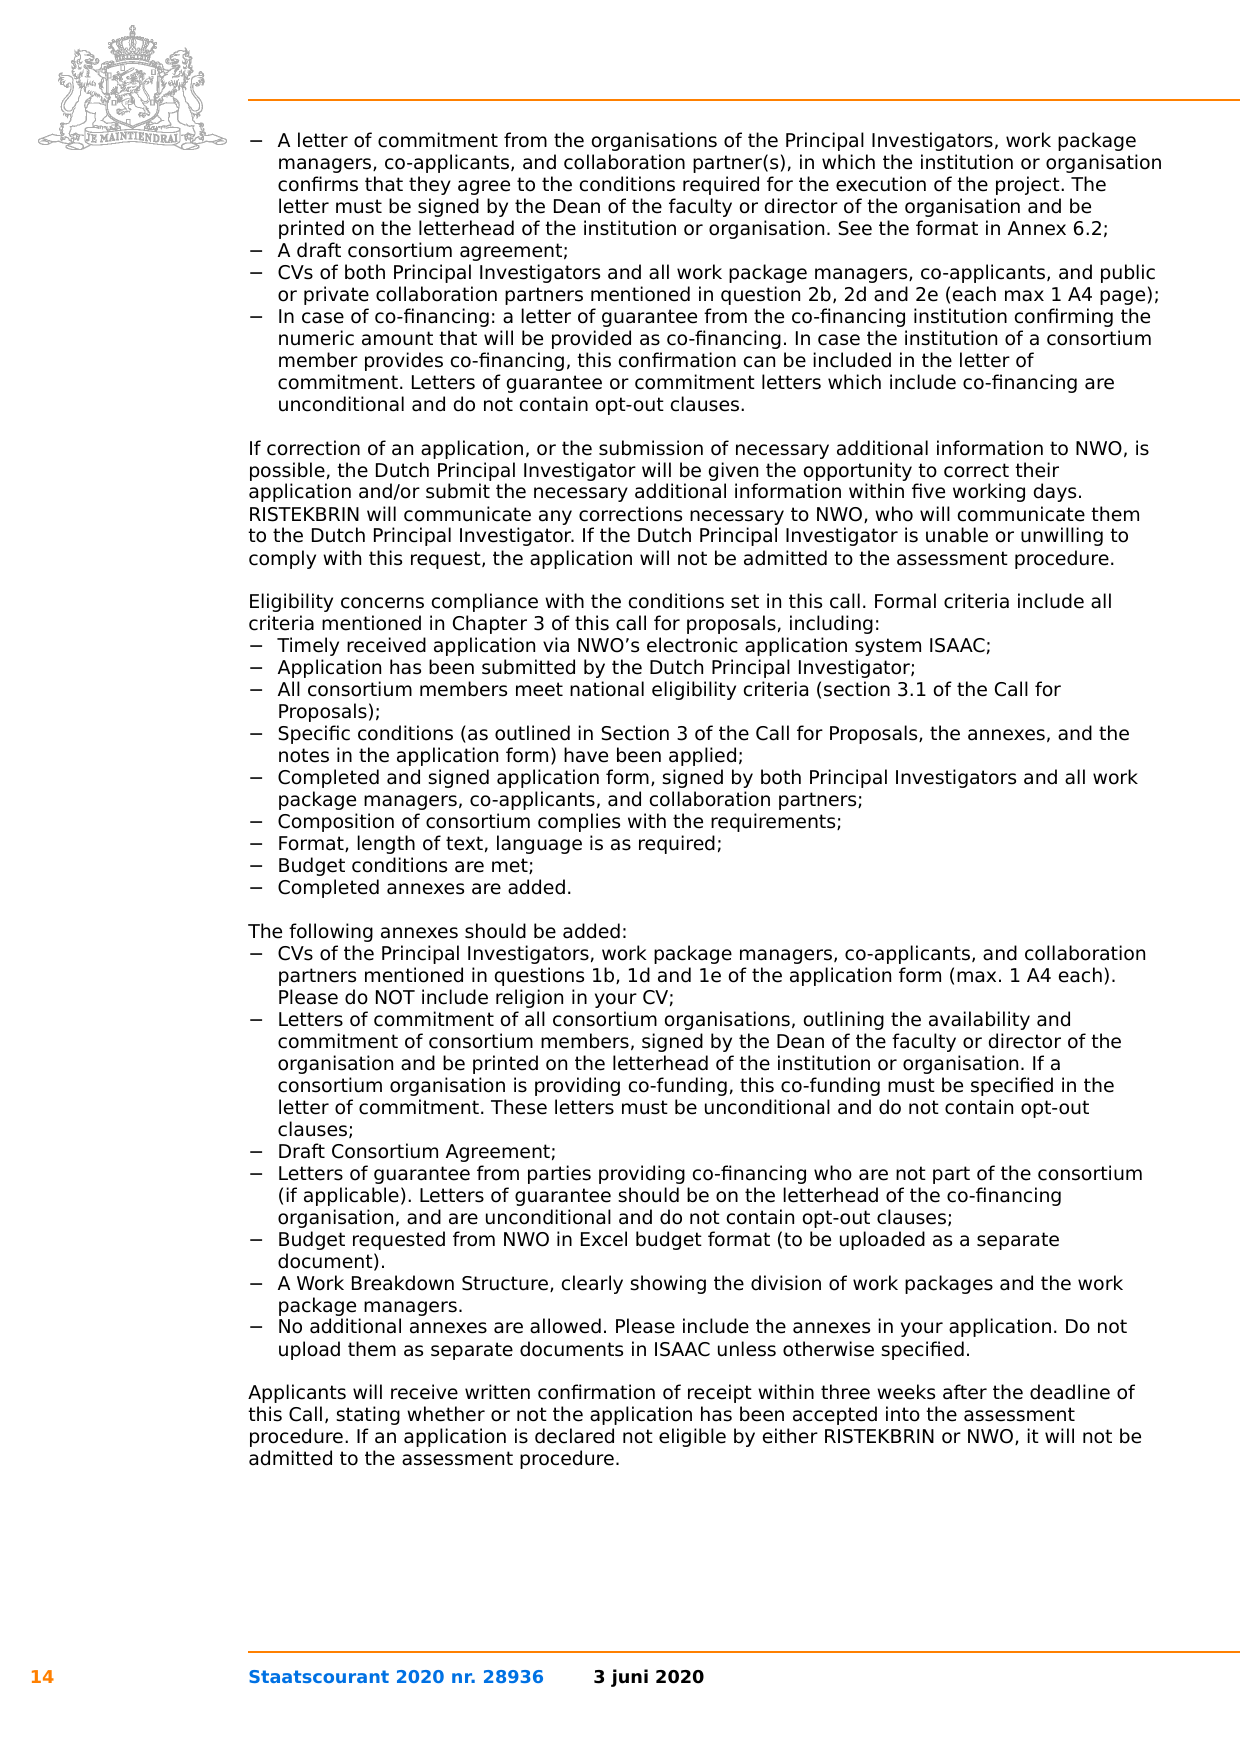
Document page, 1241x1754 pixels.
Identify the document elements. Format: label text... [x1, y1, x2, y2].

text − Timely received application via NWO’s electronic application system ISAAC; [248, 635, 1163, 657]
text − Format, length of text, language is as required; [248, 833, 1163, 855]
text − A letter of commitment from the organisations of the Principal Investigators, work package managers, co-applicants, and collaboration partner(s), in which the institution or organisation confirms that they agree to the conditions required for the execution of the project. The letter must be signed by the Dean of the faculty or director of the organisation and be printed on the letterhead of the institution or organisation. See the format in Annex 6.2; [248, 130, 1163, 240]
text − A draft consortium agreement; [248, 240, 1163, 262]
text − Completed and signed application form, signed by both Principal Investigators and all work package managers, co-applicants, and collaboration partners; [248, 767, 1163, 811]
text Eligibility concerns compliance with the conditions set in this call. Formal criteria include all criteria mentioned in Chapter 3 of this call for proposals, including: [248, 591, 1163, 635]
text − Application has been submitted by the Dutch Principal Investigator; [248, 657, 1163, 679]
text − All consortium members meet national eligibility criteria (section 3.1 of the Call for Proposals); [248, 679, 1163, 723]
text − Completed annexes are added. [248, 877, 1163, 899]
text − A Work Breakdown Structure, clearly showing the division of work packages and the work package managers. [248, 1272, 1163, 1316]
text − In case of co-financing: a letter of guarantee from the co-financing institution confirming the numeric amount that will be provided as co-financing. In case the institution of a consortium member provides co-financing, this confirmation can be included in the letter of commitment. Letters of guarantee or commitment letters which include co-financing are unconditional and do not contain opt-out clauses. [248, 306, 1163, 416]
text − CVs of the Principal Investigators, work package managers, co-applicants, and collaboration partners mentioned in questions 1b, 1d and 1e of the application form (max. 1 A4 each). Please do NOT include religion in your CV; [248, 943, 1163, 1009]
text If correction of an application, or the submission of necessary additional information to NWO, is possible, the Dutch Principal Investigator will be given the opportunity to correct their application and/or submit the necessary additional information within five working days. RISTEKBRIN will communicate any corrections necessary to NWO, who will communicate them to the Dutch Principal Investigator. If the Dutch Principal Investigator is unable or unwilling to comply with this request, the application will not be admitted to the assessment procedure. [248, 437, 1163, 569]
text − Budget conditions are met; [248, 855, 1163, 877]
text Applicants will receive written confirmation of receipt within three weeks after the deadline of this Call, stating whether or not the application has been accepted into the assessment procedure. If an application is declared not eligible by either RISTEKBRIN or NWO, it will not be admitted to the assessment procedure. [248, 1382, 1163, 1470]
text − Composition of consortium complies with the requirements; [248, 811, 1163, 833]
text − Draft Consortium Agreement; [248, 1141, 1163, 1163]
text − Letters of guarantee from parties providing co-financing who are not part of the consortium (if applicable). Letters of guarantee should be on the letterhead of the co-financing organisation, and are unconditional and do not contain opt-out clauses; [248, 1163, 1163, 1228]
text − CVs of both Principal Investigators and all work package managers, co-applicants, and public or private collaboration partners mentioned in question 2b, 2d and 2e (each max 1 A4 page); [248, 262, 1163, 306]
text − Letters of commitment of all consortium organisations, outlining the availability and commitment of consortium members, signed by the Dean of the faculty or director of the organisation and be printed on the letterhead of the institution or organisation. If a consortium organisation is providing co-funding, this co-funding must be specified in the letter of commitment. These letters must be unconditional and do not contain opt-out clauses; [248, 1009, 1163, 1141]
text − Specific conditions (as outlined in Section 3 of the Call for Proposals, the annexes, and the notes in the application form) have been applied; [248, 723, 1163, 767]
text The following annexes should be added: [248, 921, 1163, 943]
text − Budget requested from NWO in Excel budget format (to be uploaded as a separate document). [248, 1228, 1163, 1272]
text − No additional annexes are allowed. Please include the annexes in your application. Do not upload them as separate documents in ISAAC unless otherwise specified. [248, 1316, 1163, 1360]
picture [38, 25, 227, 150]
